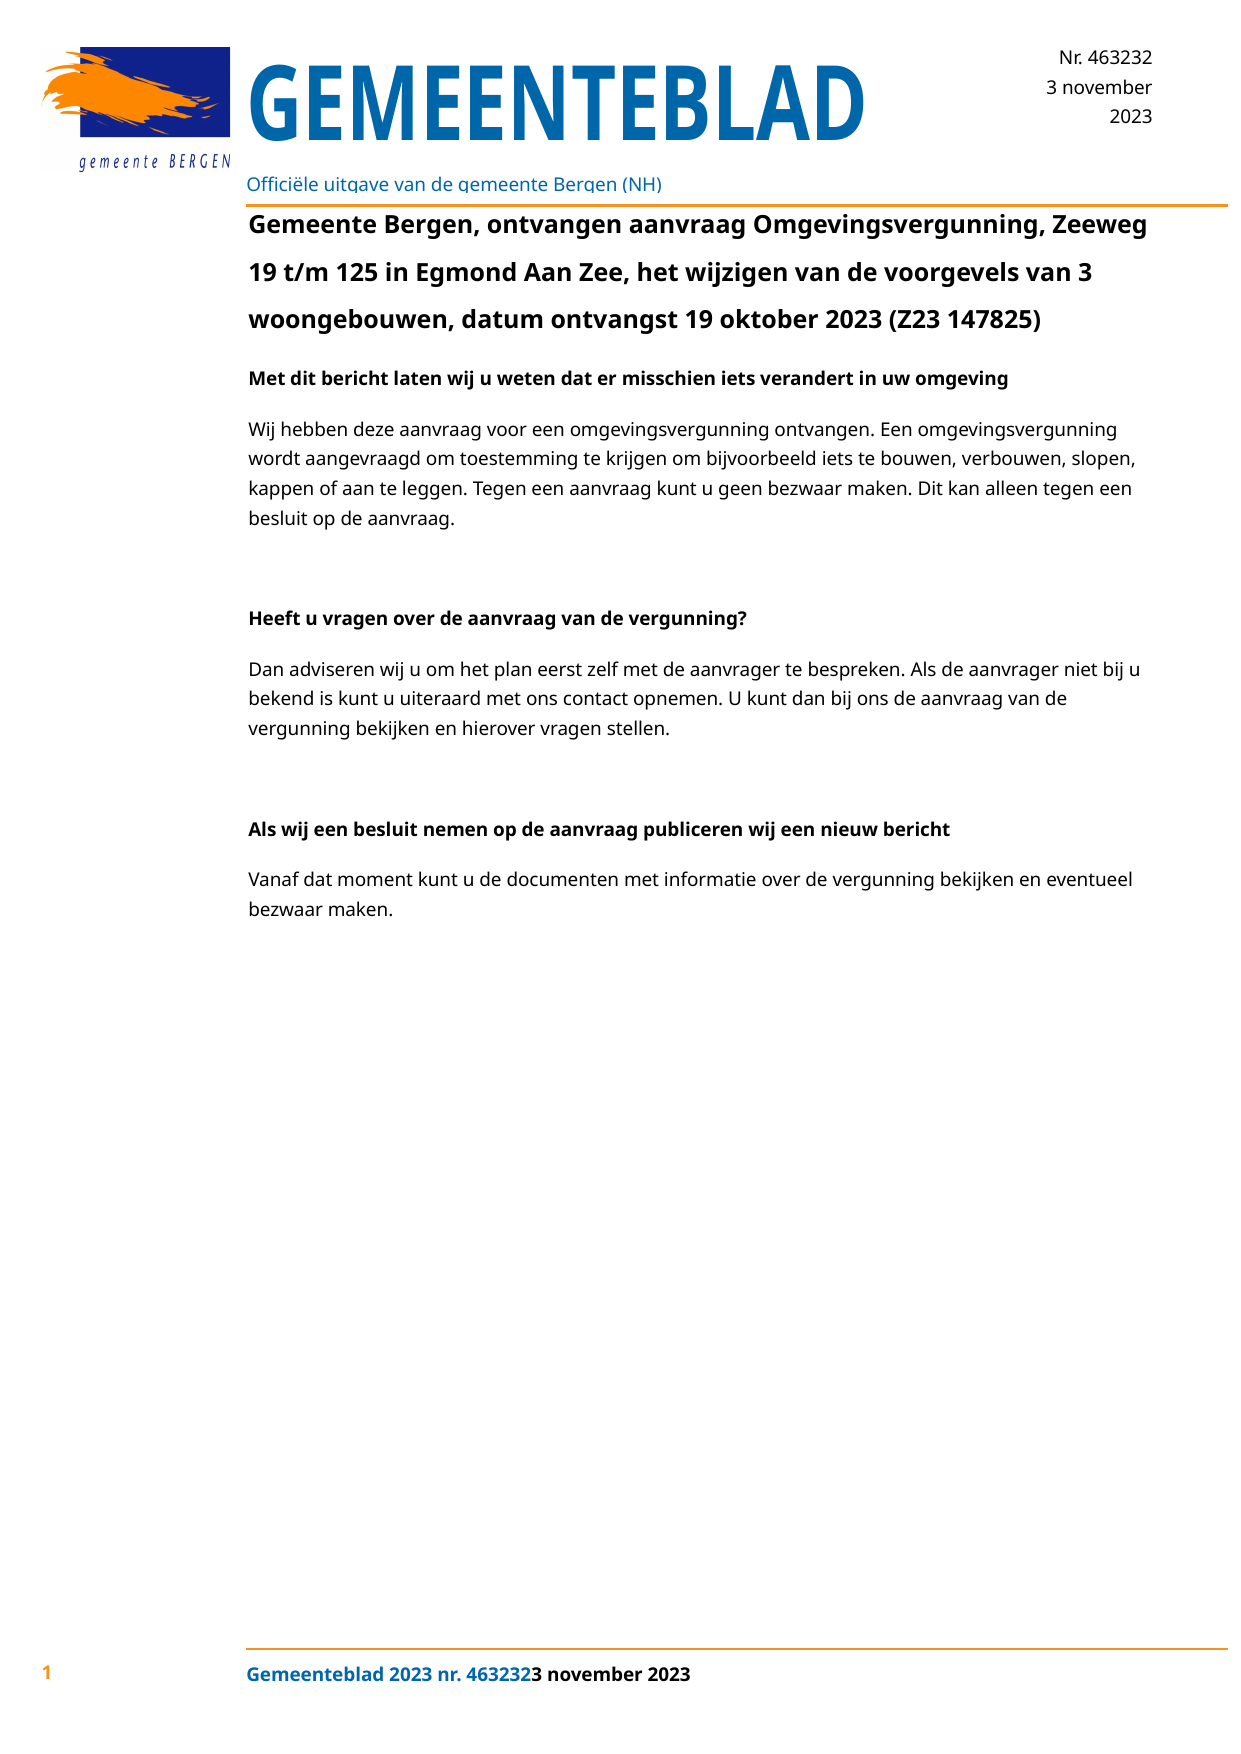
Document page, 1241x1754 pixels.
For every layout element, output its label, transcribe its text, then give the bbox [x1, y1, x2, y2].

text Gemeente Bergen, ontvangen aanvraag Omgevingsvergunning, Zeeweg 19 t/m 125 in Egmond Aan Zee, het wijzigen van de voorgevels van 3 woongebouwen, datum ontvangst 19 oktober 2023 (Z23 147825) [248, 207, 1152, 336]
text Vanaf dat moment kunt u de documenten met informatie over de vergunning bekijken en eventueel bezwaar maken. [248, 866, 1152, 922]
text Met dit bericht laten wij u weten dat er misschien iets verandert in uw omgeving [248, 366, 1152, 391]
text Wij hebben deze aanvraag voor een omgevingsvergunning ontvangen. Een omgevingsvergunning wordt aangevraagd om toestemming te krijgen om bijvoorbeeld iets te bouwen, verbouwen, slopen, kappen of aan te leggen. Tegen een aanvraag kunt u geen bezwaar maken. Dit kan alleen tegen een besluit op de aanvraag. [248, 416, 1152, 530]
text Dan adviseren wij u om het plan eerst zelf met de aanvrager te bespreken. Als de aanvrager niet bij u bekend is kunt u uiteraard met ons contact opnemen. U kunt dan bij ons de aanvraag van de vergunning bekijken en hierover vragen stellen. [248, 656, 1152, 741]
picture [41, 47, 231, 172]
text Als wij een besluit nemen op de aanvraag publiceren wij een nieuw bericht [248, 816, 1152, 842]
text Heeft u vragen over de aanvraag van de vergunning? [248, 606, 1152, 631]
